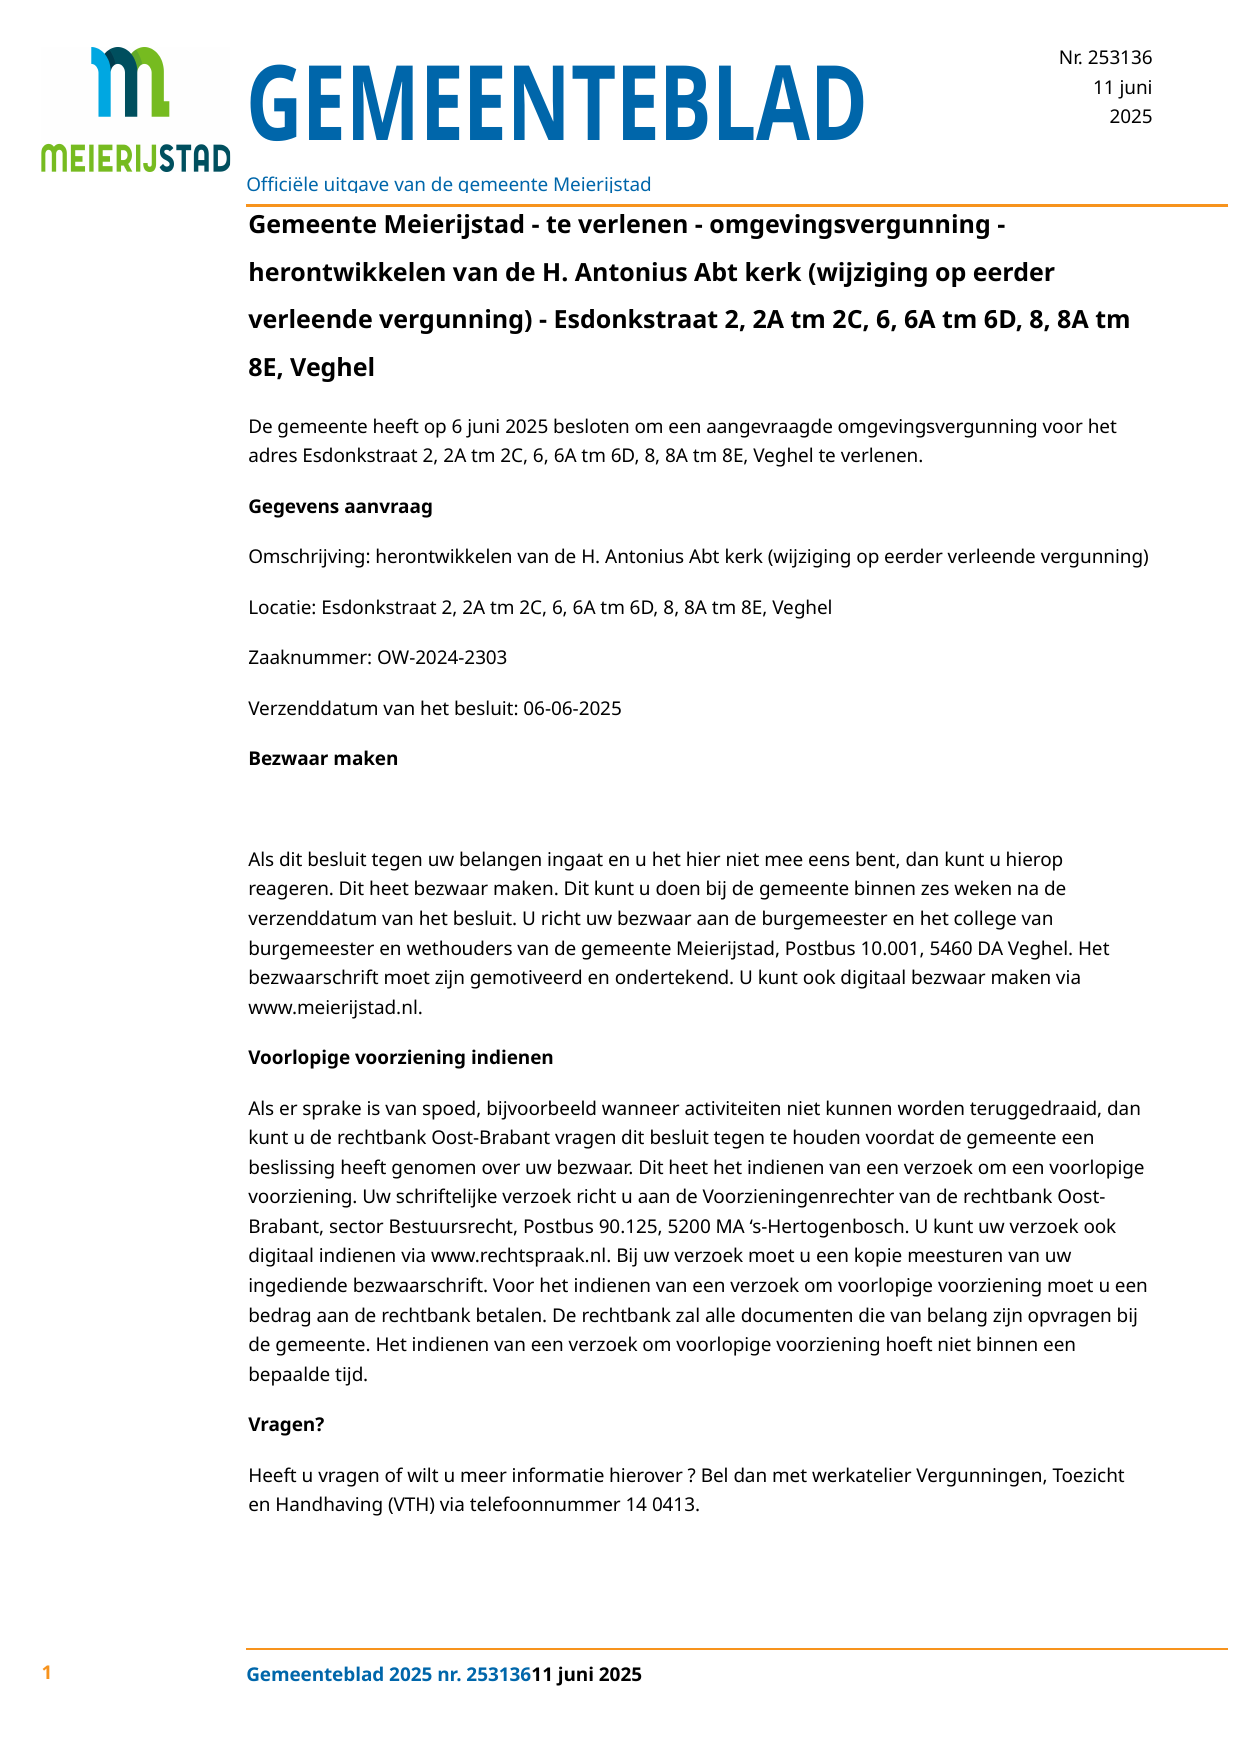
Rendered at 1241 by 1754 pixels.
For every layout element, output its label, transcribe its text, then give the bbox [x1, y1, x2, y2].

text De gemeente heeft op 6 juni 2025 besloten om een aangevraagde omgevingsvergunning voor het adres Esdonkstraat 2, 2A tm 2C, 6, 6A tm 6D, 8, 8A tm 8E, Veghel te verlenen. [248, 413, 1152, 468]
text Als dit besluit tegen uw belangen ingaat en u het hier niet mee eens bent, dan kunt u hierop reageren. Dit heet bezwaar maken. Dit kunt u doen bij de gemeente binnen zes weken na de verzenddatum van het besluit. U richt uw bezwaar aan de burgemeester en het college van burgemeester en wethouders van de gemeente Meierijstad, Postbus 10.001, 5460 DA Veghel. Het bezwaarschrift moet zijn gemotiveerd en ondertekend. U kunt ook digitaal bezwaar maken via www.meierijstad.nl. [248, 846, 1152, 1020]
text Gemeente Meierijstad - te verlenen - omgevingsvergunning - herontwikkelen van de H. Antonius Abt kerk (wijziging op eerder verleende vergunning) - Esdonkstraat 2, 2A tm 2C, 6, 6A tm 6D, 8, 8A tm 8E, Veghel [248, 207, 1152, 384]
text Heeft u vragen of wilt u meer informatie hierover ? Bel dan met werkatelier Vergunningen, Toezicht en Handhaving (VTH) via telefoonnummer 14 0413. [248, 1462, 1152, 1517]
text Als er sprake is van spoed, bijvoorbeeld wanneer activiteiten niet kunnen worden teruggedraaid, dan kunt u de rechtbank Oost-Brabant vragen dit besluit tegen te houden voordat de gemeente een beslissing heeft genomen over uw bezwaar. Dit heet het indienen van een verzoek om een voorlopige voorziening. Uw schriftelijke verzoek richt u aan de Voorzieningenrechter van de rechtbank Oost-Brabant, sector Bestuursrecht, Postbus 90.125, 5200 MA ‘s-Hertogenbosch. U kunt uw verzoek ook digitaal indienen via www.rechtspraak.nl. Bij uw verzoek moet u een kopie meesturen van uw ingediende bezwaarschrift. Voor het indienen van een verzoek om voorlopige voorziening moet u een bedrag aan de rechtbank betalen. De rechtbank zal alle documenten die van belang zijn opvragen bij de gemeente. Het indienen van een verzoek om voorlopige voorziening hoeft niet binnen een bepaalde tijd. [248, 1095, 1152, 1387]
text Zaaknummer: OW-2024-2303 [248, 644, 1152, 670]
text Omschrijving: herontwikkelen van de H. Antonius Abt kerk (wijziging op eerder verleende vergunning) [248, 543, 1152, 569]
text Vragen? [248, 1411, 1152, 1437]
text Gegevens aanvraag [248, 493, 1152, 519]
text Voorlopige voorziening indienen [248, 1044, 1152, 1070]
text Verzenddatum van het besluit: 06-06-2025 [248, 695, 1152, 721]
text Locatie: Esdonkstraat 2, 2A tm 2C, 6, 6A tm 6D, 8, 8A tm 8E, Veghel [248, 594, 1152, 620]
text Bezwaar maken [248, 745, 1152, 771]
picture [41, 47, 231, 172]
